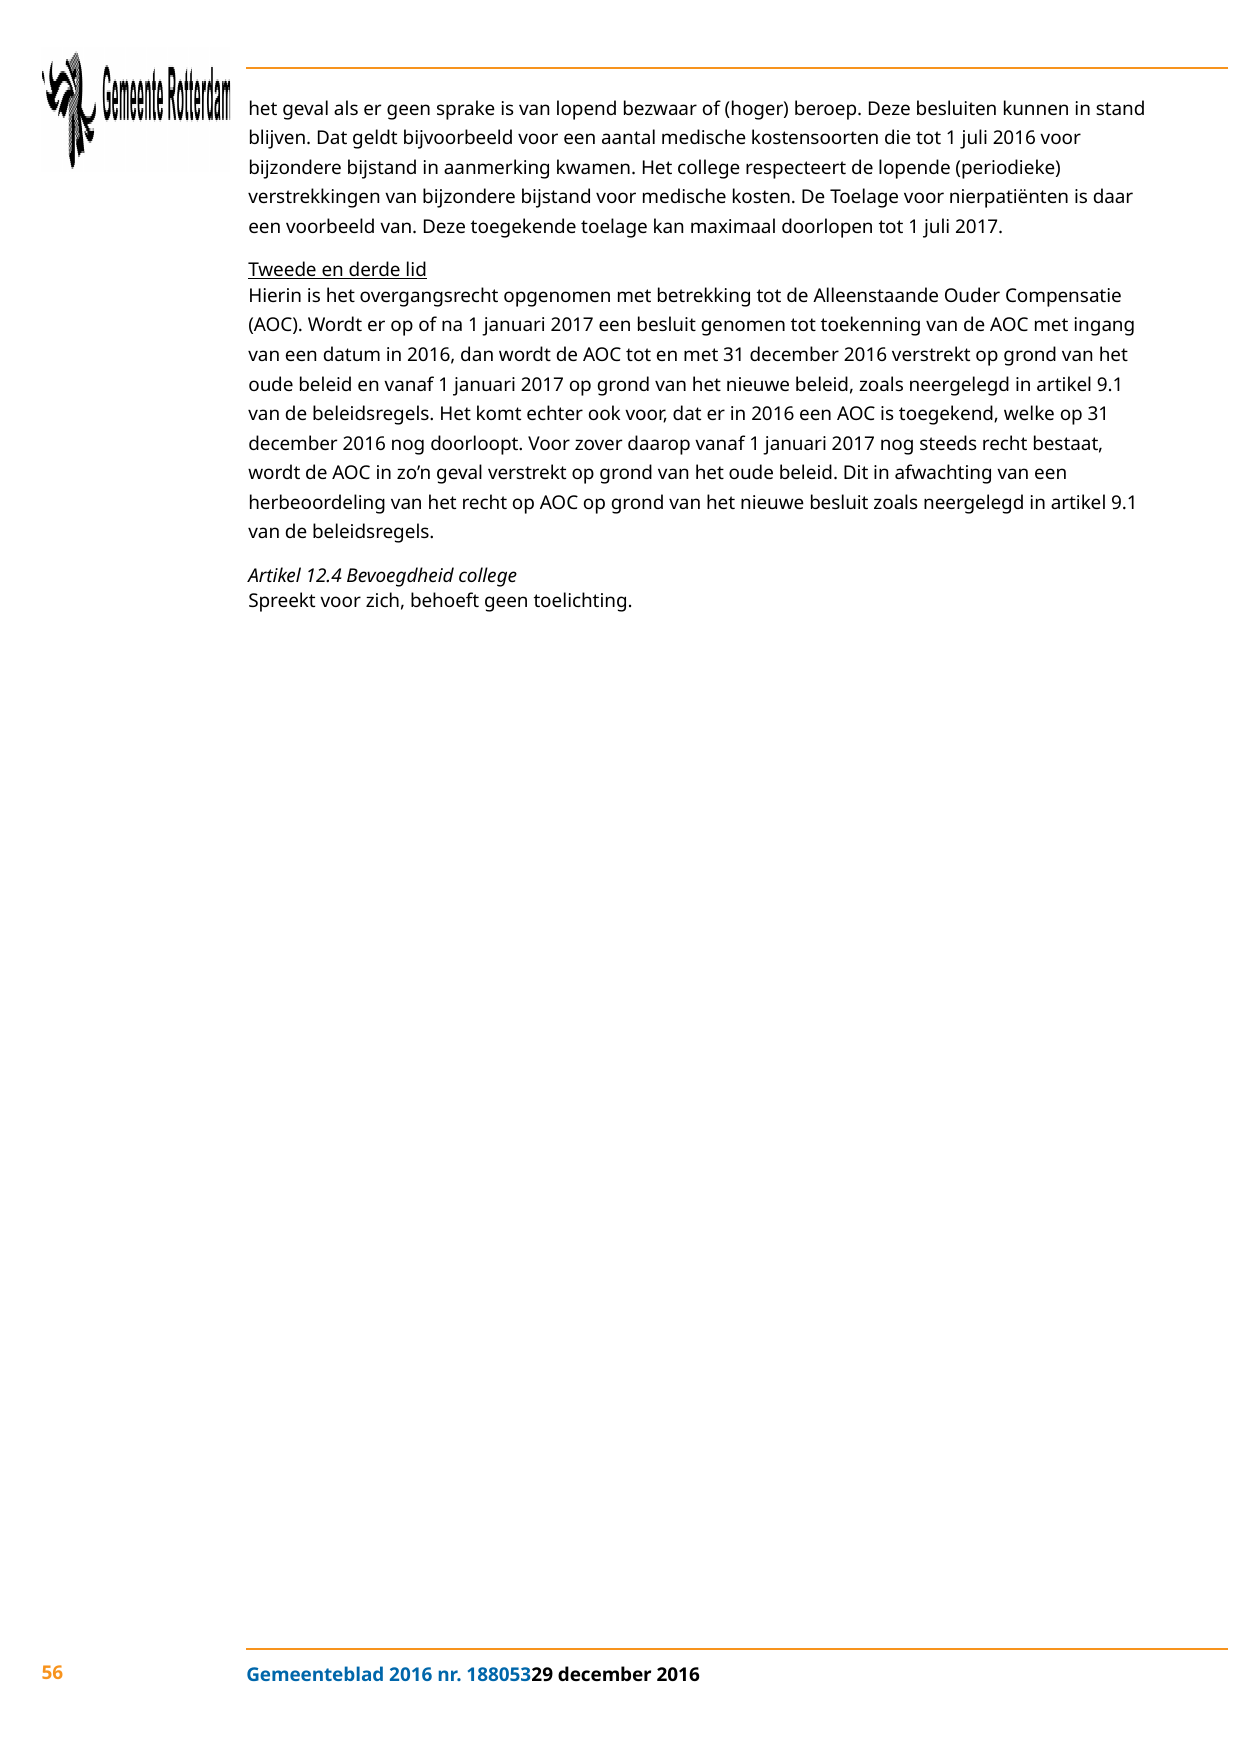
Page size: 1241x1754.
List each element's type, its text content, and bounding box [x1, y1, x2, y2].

text het geval als er geen sprake is van lopend bezwaar of (hoger) beroep. Deze besluiten kunnen in stand blijven. Dat geldt bijvoorbeeld voor een aantal medische kostensoorten die tot 1 juli 2016 voor bijzondere bijstand in aanmerking kwamen. Het college respecteert de lopende (periodieke) verstrekkingen van bijzondere bijstand voor medische kosten. De Toelage voor nierpatiënten is daar een voorbeeld van. Deze toegekende toelage kan maximaal doorlopen tot 1 juli 2017. [248, 95, 1152, 239]
text Artikel 12.4 Bevoegdheid college [248, 562, 1152, 587]
text Tweede en derde lid [248, 256, 1152, 282]
text Spreekt voor zich, behoeft geen toelichting. [248, 587, 1152, 613]
picture [41, 47, 231, 172]
text Hierin is het overgangsrecht opgenomen met betrekking tot de Alleenstaande Ouder Compensatie (AOC). Wordt er op of na 1 januari 2017 een besluit genomen tot toekenning van de AOC met ingang van een datum in 2016, dan wordt de AOC tot en met 31 december 2016 verstrekt op grond van het oude beleid en vanaf 1 januari 2017 op grond van het nieuwe beleid, zoals neergelegd in artikel 9.1 van de beleidsregels. Het komt echter ook voor, dat er in 2016 een AOC is toegekend, welke op 31 december 2016 nog doorloopt. Voor zover daarop vanaf 1 januari 2017 nog steeds recht bestaat, wordt de AOC in zo’n geval verstrekt op grond van het oude beleid. Dit in afwachting van een herbeoordeling van het recht op AOC op grond van het nieuwe besluit zoals neergelegd in artikel 9.1 van de beleidsregels. [248, 282, 1152, 544]
